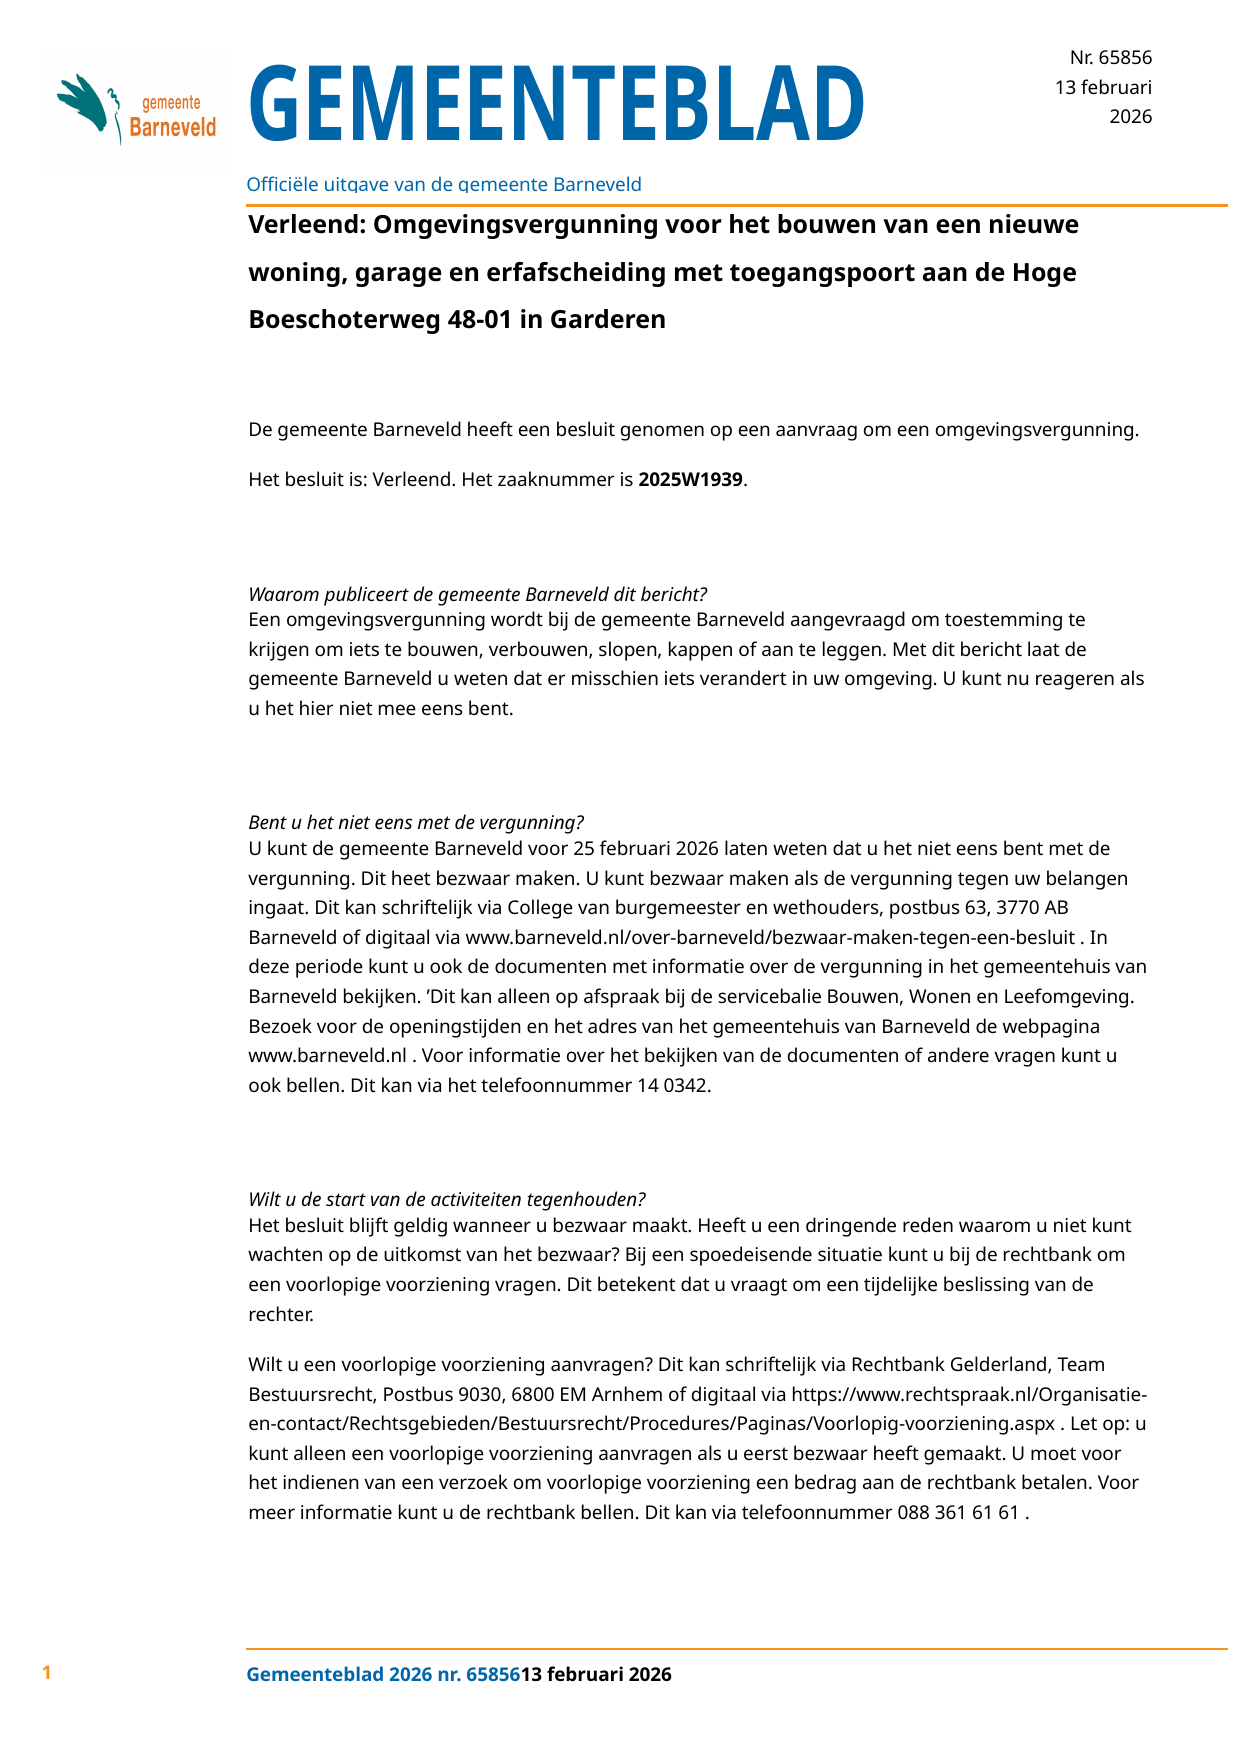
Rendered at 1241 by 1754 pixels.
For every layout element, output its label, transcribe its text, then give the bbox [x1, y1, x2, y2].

text Het besluit blijft geldig wanneer u bezwaar maakt. Heeft u een dringende reden waarom u niet kunt wachten op de uitkomst van het bezwaar? Bij een spoedeisende situatie kunt u bij de rechtbank om een voorlopige voorziening vragen. Dit betekent dat u vraagt om een tijdelijke beslissing van de rechter. [248, 1212, 1152, 1327]
text Wilt u een voorlopige voorziening aanvragen? Dit kan schriftelijk via Rechtbank Gelderland, Team Bestuursrecht, Postbus 9030, 6800 EM Arnhem of digitaal via https://www.rechtspraak.nl/Organisatie-en-contact/Rechtsgebieden/Bestuursrecht/Procedures/Paginas/Voorlopig-voorziening.aspx . Let op: u kunt alleen een voorlopige voorziening aanvragen als u eerst bezwaar heeft gemaakt. U moet voor het indienen van een verzoek om voorlopige voorziening een bedrag aan de rechtbank betalen. Voor meer informatie kunt u de rechtbank bellen. Dit kan via telefoonnummer 088 361 61 61 . [248, 1351, 1152, 1525]
text Verleend: Omgevingsvergunning voor het bouwen van een nieuwe woning, garage en erfafscheiding met toegangspoort aan de Hoge Boeschoterweg 48-01 in Garderen [248, 207, 1152, 336]
text U kunt de gemeente Barneveld voor 25 februari 2026 laten weten dat u het niet eens bent met de vergunning. Dit heet bezwaar maken. U kunt bezwaar maken als de vergunning tegen uw belangen ingaat. Dit kan schriftelijk via College van burgemeester en wethouders, postbus 63, 3770 AB Barneveld of digitaal via www.barneveld.nl/over-barneveld/bezwaar-maken-tegen-een-besluit . In deze periode kunt u ook de documenten met informatie over de vergunning in het gemeentehuis van Barneveld bekijken. ’Dit kan alleen op afspraak bij de servicebalie Bouwen, Wonen en Leefomgeving. Bezoek voor de openingstijden en het adres van het gemeentehuis van Barneveld de webpagina www.barneveld.nl . Voor informatie over het bekijken van de documenten of andere vragen kunt u ook bellen. Dit kan via het telefoonnummer 14 0342. [248, 835, 1152, 1098]
text Bent u het niet eens met de vergunning? [248, 809, 1152, 835]
text Een omgevingsvergunning wordt bij de gemeente Barneveld aangevraagd om toestemming te krijgen om iets te bouwen, verbouwen, slopen, kappen of aan te leggen. Met dit bericht laat de gemeente Barneveld u weten dat er misschien iets verandert in uw omgeving. U kunt nu reageren als u het hier niet mee eens bent. [248, 606, 1152, 721]
text Het besluit is: Verleend. Het zaaknummer is 2025W1939. [248, 466, 1152, 492]
text Waarom publiceert de gemeente Barneveld dit bericht? [248, 581, 1152, 606]
picture [41, 47, 231, 172]
text De gemeente Barneveld heeft een besluit genomen op een aanvraag om een omgevingsvergunning. [248, 416, 1152, 442]
text Wilt u de start van de activiteiten tegenhouden? [248, 1186, 1152, 1212]
